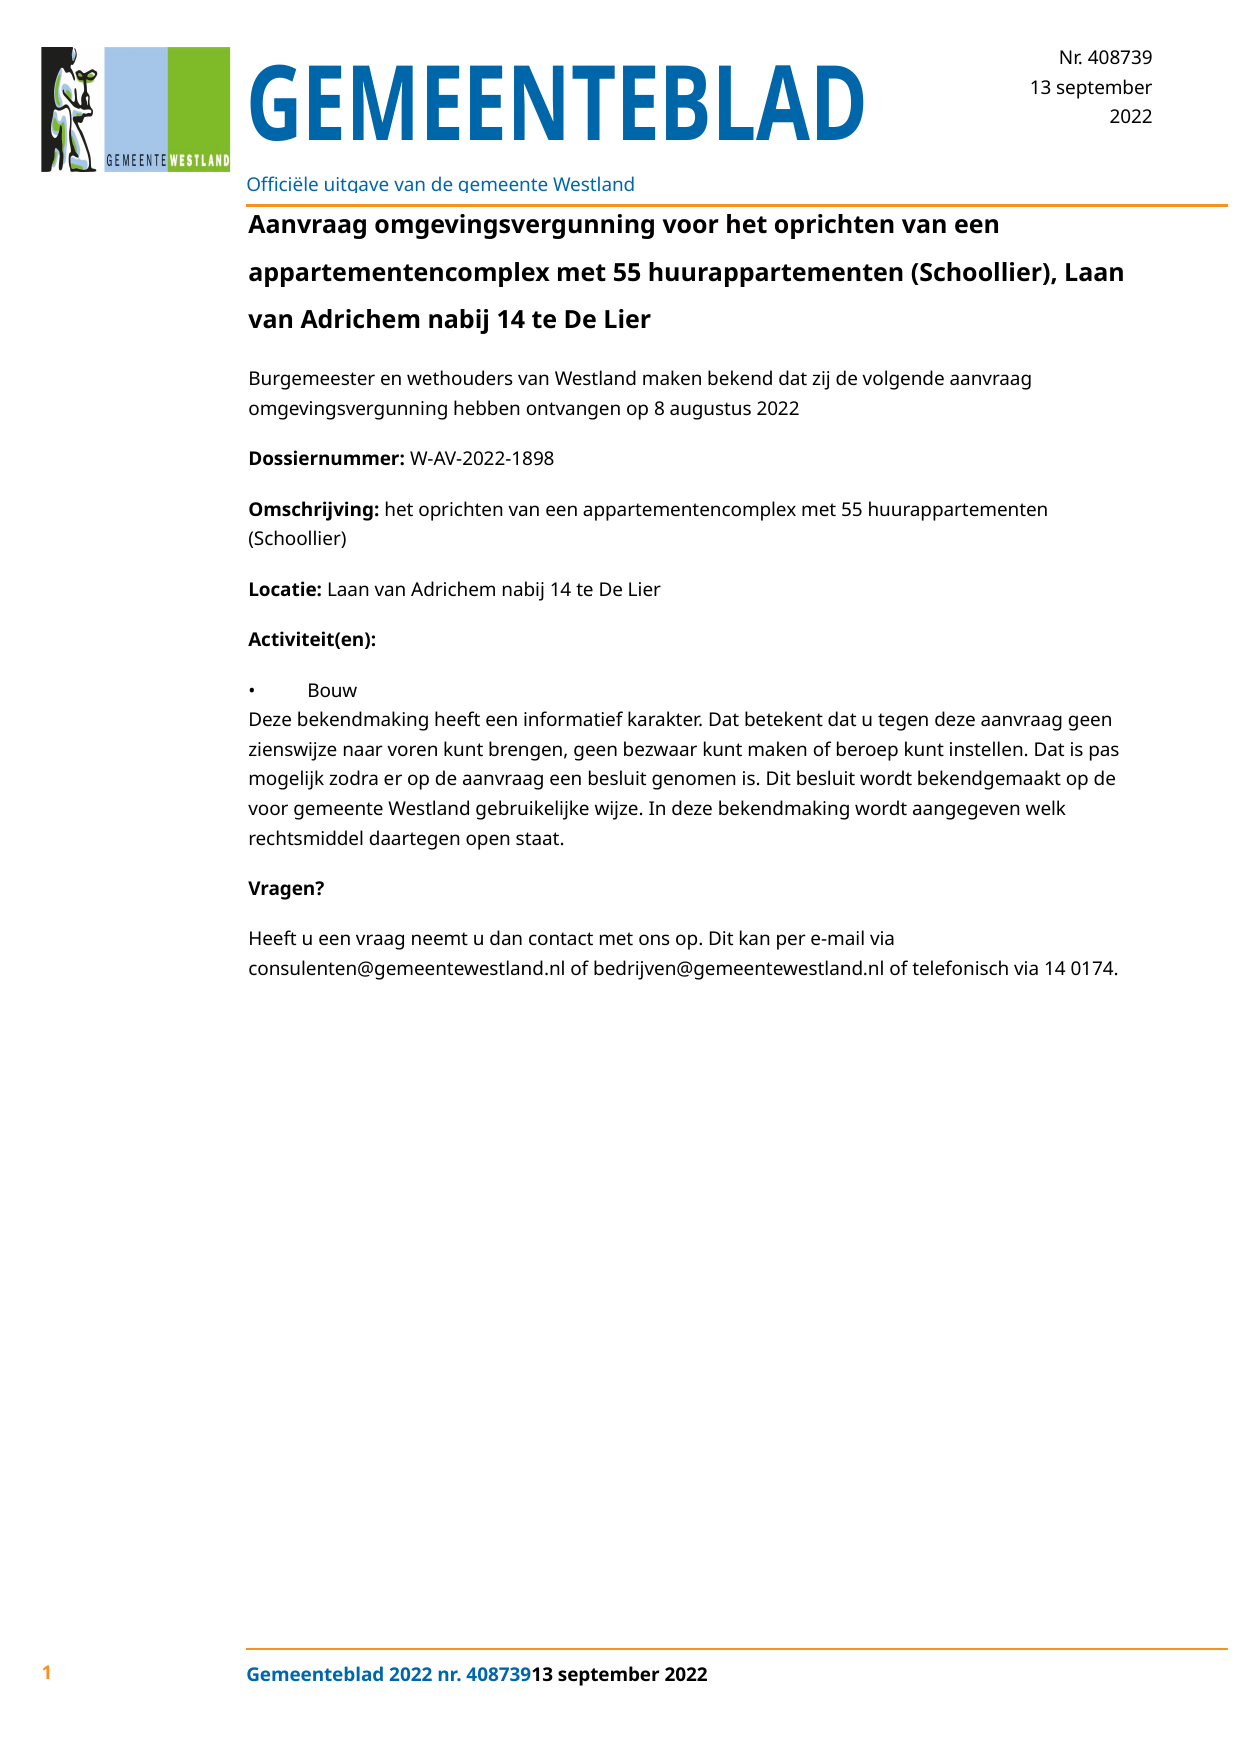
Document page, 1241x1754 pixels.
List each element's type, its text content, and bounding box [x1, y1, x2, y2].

text Deze bekendmaking heeft een informatief karakter. Dat betekent dat u tegen deze aanvraag geen zienswijze naar voren kunt brengen, geen bezwaar kunt maken of beroep kunt instellen. Dat is pas mogelijk zodra er op de aanvraag een besluit genomen is. Dit besluit wordt bekendgemaakt op de voor gemeente Westland gebruikelijke wijze. In deze bekendmaking wordt aangegeven welk rechtsmiddel daartegen open staat. [248, 706, 1152, 850]
list Bouw [248, 677, 1152, 702]
text Activiteit(en): [248, 626, 1152, 652]
text Dossiernummer: W-AV-2022-1898 [248, 446, 1152, 471]
text Aanvraag omgevingsvergunning voor het oprichten van een appartementencomplex met 55 huurappartementen (Schoollier), Laan van Adrichem nabij 14 te De Lier [248, 207, 1152, 336]
text Locatie: Laan van Adrichem nabij 14 te De Lier [248, 576, 1152, 602]
text Burgemeester en wethouders van Westland maken bekend dat zij de volgende aanvraag omgevingsvergunning hebben ontvangen op 8 augustus 2022 [248, 366, 1152, 421]
text Omschrijving: het oprichten van een appartementencomplex met 55 huurappartementen (Schoollier) [248, 496, 1152, 551]
text Vragen? [248, 875, 1152, 901]
text Heeft u een vraag neemt u dan contact met ons op. Dit kan per e-mail via consulenten@gemeentewestland.nl of bedrijven@gemeentewestland.nl of telefonisch via 14 0174. [248, 926, 1152, 981]
picture [41, 47, 231, 172]
